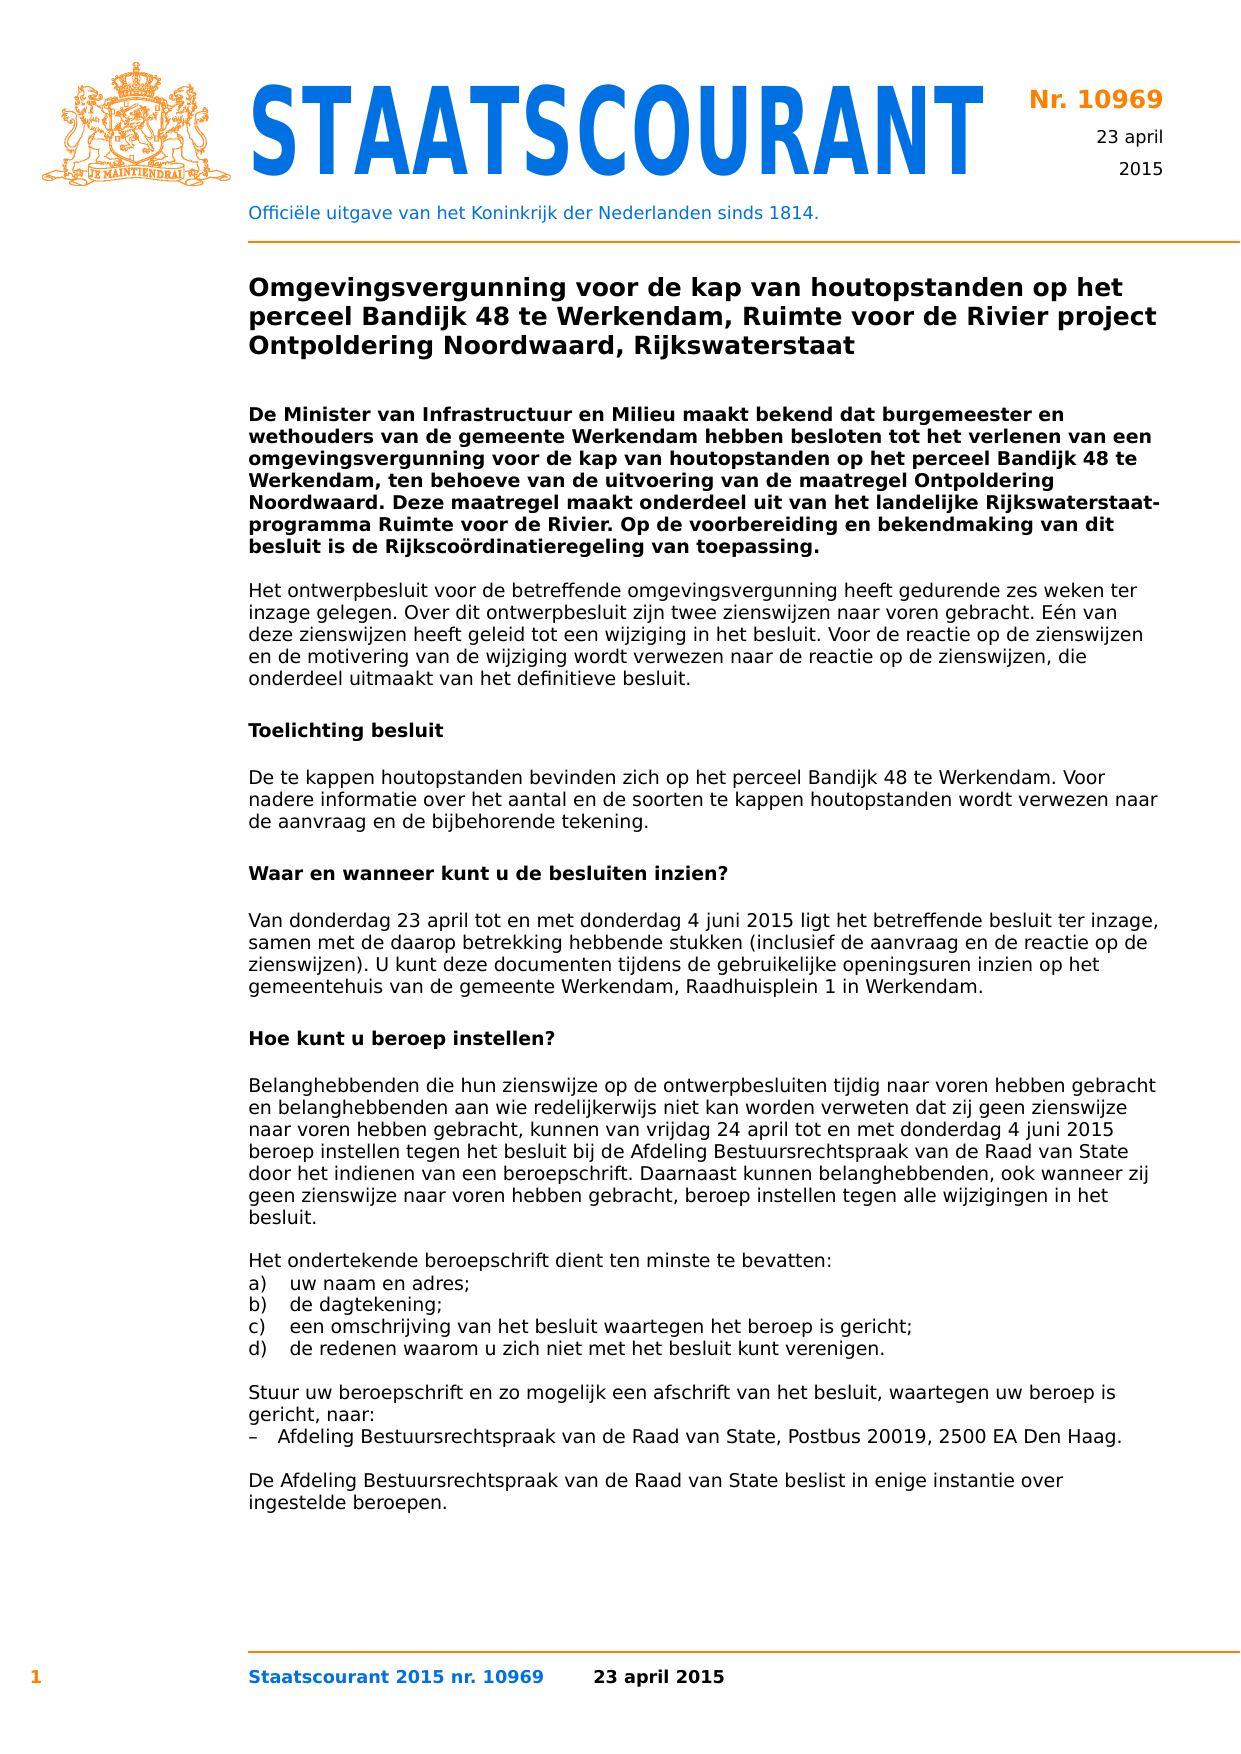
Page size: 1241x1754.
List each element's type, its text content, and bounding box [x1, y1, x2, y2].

text c) een omschrijving van het besluit waartegen het beroep is gericht; [248, 1316, 1163, 1338]
subtitle Waar en wanneer kunt u de besluiten inzien? [248, 863, 1163, 885]
text Stuur uw beroepschrift en zo mogelijk een afschrift van het besluit, waartegen uw beroep is gericht, naar: [248, 1382, 1163, 1426]
table_header [25, 62, 248, 241]
text a) uw naam en adres; [248, 1272, 1163, 1294]
table_header STAATSCOURANT [248, 62, 998, 203]
text Van donderdag 23 april tot en met donderdag 4 juni 2015 ligt het betreffende besluit ter inzage, samen met de daarop betrekking hebbende stukken (inclusief de aanvraag en de reactie op de zienswijzen). U kunt deze documenten tijdens de gebruikelijke openingsuren inzien op het gemeentehuis van de gemeente Werkendam, Raadhuisplein 1 in Werkendam. [248, 910, 1163, 998]
table_cell Officiële uitgave van het Koninkrijk der Nederlanden sinds 1814. [248, 203, 1240, 241]
text b) de dagtekening; [248, 1294, 1163, 1316]
text Het ontwerpbesluit voor de betreffende omgevingsvergunning heeft gedurende zes weken ter inzage gelegen. Over dit ontwerpbesluit zijn twee zienswijzen naar voren gebracht. Eén van deze zienswijzen heeft geleid tot een wijziging in het besluit. Voor de reactie op de zienswijzen en de motivering van de wijziging wordt verwezen naar de reactie op de zienswijzen, die onderdeel uitmaakt van het definitieve besluit. [248, 580, 1163, 690]
picture [41, 62, 231, 186]
table_cell 23 april [998, 121, 1240, 153]
text – Afdeling Bestuursrechtspraak van de Raad van State, Postbus 20019, 2500 EA Den Haag. [248, 1426, 1163, 1448]
text Belanghebbenden die hun zienswijze op de ontwerpbesluiten tijdig naar voren hebben gebracht en belanghebbenden aan wie redelijkerwijs niet kan worden verweten dat zij geen zienswijze naar voren hebben gebracht, kunnen van vrijdag 24 april tot en met donderdag 4 juni 2015 beroep instellen tegen het besluit bij de Afdeling Bestuursrechtspraak van de Raad van State door het indienen van een beroepschrift. Daarnaast kunnen belanghebbenden, ook wanneer zij geen zienswijze naar voren hebben gebracht, beroep instellen tegen alle wijzigingen in het besluit. [248, 1075, 1163, 1228]
text De te kappen houtopstanden bevinden zich op het perceel Bandijk 48 te Werkendam. Voor nadere informatie over het aantal en de soorten te kappen houtopstanden wordt verwezen naar de aanvraag en de bijbehorende tekening. [248, 767, 1163, 833]
subtitle Toelichting besluit [248, 720, 1163, 742]
table_cell 2015 [998, 153, 1240, 203]
text d) de redenen waarom u zich niet met het besluit kunt verenigen. [248, 1338, 1163, 1360]
subtitle Hoe kunt u beroep instellen? [248, 1028, 1163, 1050]
text De Minister van Infrastructuur en Milieu maakt bekend dat burgemeester en wethouders van de gemeente Werkendam hebben besloten tot het verlenen van een omgevingsvergunning voor de kap van houtopstanden op het perceel Bandijk 48 te Werkendam, ten behoeve van de uitvoering van de maatregel Ontpoldering Noordwaard. Deze maatregel maakt onderdeel uit van het landelijke Rijkswaterstaat-programma Ruimte voor de Rivier. Op de voorbereiding en bekendmaking van dit besluit is de Rijkscoördinatieregeling van toepassing. [248, 404, 1163, 558]
text De Afdeling Bestuursrechtspraak van de Raad van State beslist in enige instantie over ingestelde beroepen. [248, 1470, 1163, 1514]
table_header Nr. 10969 [998, 62, 1240, 121]
subtitle Omgevingsvergunning voor de kap van houtopstanden op het perceel Bandijk 48 te Werkendam, Ruimte voor de Rivier project Ontpoldering Noordwaard, Rijkswaterstaat [248, 273, 1163, 361]
text Het ondertekende beroepschrift dient ten minste te bevatten: [248, 1250, 1163, 1272]
